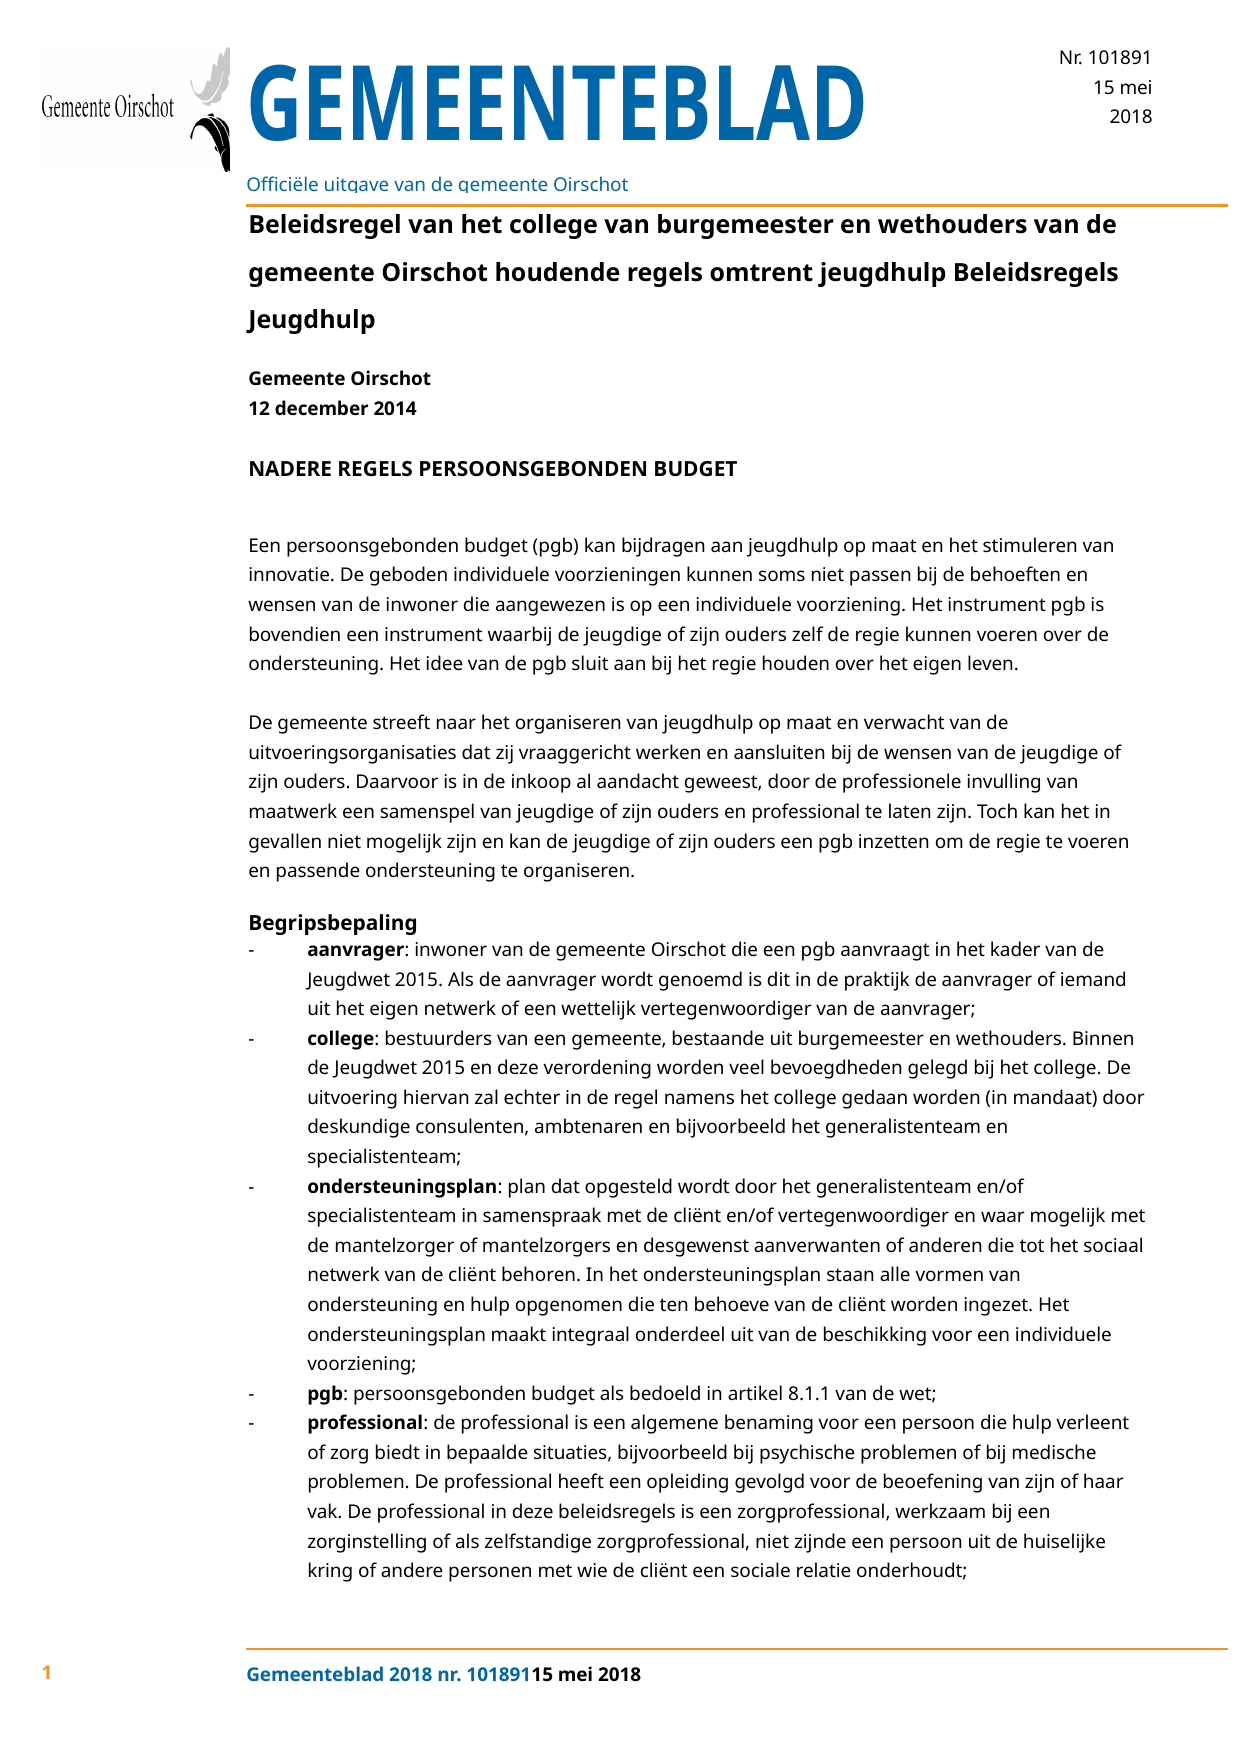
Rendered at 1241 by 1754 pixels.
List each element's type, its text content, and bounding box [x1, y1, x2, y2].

list aanvrager: inwoner van de gemeente Oirschot die een pgb aanvraagt in het kader van de Jeugdwet 2015. Als de aanvrager wordt genoemd is dit in de praktijk de aanvrager of iemand uit het eigen netwerk of een wettelijk vertegenwoordiger van de aanvrager; [248, 936, 1152, 1021]
list ondersteuningsplan: plan dat opgesteld wordt door het generalistenteam en/of specialistenteam in samenspraak met de cliënt en/of vertegenwoordiger en waar mogelijk met de mantelzorger of mantelzorgers en desgewenst aanverwanten of anderen die tot het sociaal netwerk van de cliënt behoren. In het ondersteuningsplan staan alle vormen van ondersteuning en hulp opgenomen die ten behoeve van de cliënt worden ingezet. Het ondersteuningsplan maakt integraal onderdeel uit van de beschikking voor een individuele voorziening; [248, 1173, 1152, 1376]
list pgb: persoonsgebonden budget als bedoeld in artikel 8.1.1 van de wet; [248, 1380, 1152, 1406]
list college: bestuurders van een gemeente, bestaande uit burgemeester en wethouders. Binnen de Jeugdwet 2015 en deze verordening worden veel bevoegdheden gelegd bij het college. De uitvoering hiervan zal echter in de regel namens het college gedaan worden (in mandaat) door deskundige consulenten, ambtenaren en bijvoorbeeld het generalistenteam en specialistenteam; [248, 1025, 1152, 1169]
text Gemeente Oirschot [248, 366, 1152, 391]
text NADERE REGELS PERSOONSGEBONDEN BUDGET [248, 454, 1152, 483]
text 12 december 2014 [248, 395, 1152, 421]
text Een persoonsgebonden budget (pgb) kan bijdragen aan jeugdhulp op maat en het stimuleren van innovatie. De geboden individuele voorzieningen kunnen soms niet passen bij de behoeften en wensen van de inwoner die aangewezen is op een individuele voorziening. Het instrument pgb is bovendien een instrument waarbij de jeugdige of zijn ouders zelf de regie kunnen voeren over de ondersteuning. Het idee van de pgb sluit aan bij het regie houden over het eigen leven. [248, 532, 1152, 676]
list professional: de professional is een algemene benaming voor een persoon die hulp verleent of zorg biedt in bepaalde situaties, bijvoorbeeld bij psychische problemen of bij medische problemen. De professional heeft een opleiding gevolgd voor de beoefening van zijn of haar vak. De professional in deze beleidsregels is een zorgprofessional, werkzaam bij een zorginstelling of als zelfstandige zorgprofessional, niet zijnde een persoon uit de huiselijke kring of andere personen met wie de cliёnt een sociale relatie onderhoudt; [248, 1409, 1152, 1583]
picture [41, 47, 231, 172]
text Begripsbepaling [248, 908, 1152, 936]
text Beleidsregel van het college van burgemeester en wethouders van de gemeente Oirschot houdende regels omtrent jeugdhulp Beleidsregels Jeugdhulp [248, 207, 1152, 336]
text De gemeente streeft naar het organiseren van jeugdhulp op maat en verwacht van de uitvoeringsorganisaties dat zij vraaggericht werken en aansluiten bij de wensen van de jeugdige of zijn ouders. Daarvoor is in de inkoop al aandacht geweest, door de professionele invulling van maatwerk een samenspel van jeugdige of zijn ouders en professional te laten zijn. Toch kan het in gevallen niet mogelijk zijn en kan de jeugdige of zijn ouders een pgb inzetten om de regie te voeren en passende ondersteuning te organiseren. [248, 709, 1152, 883]
